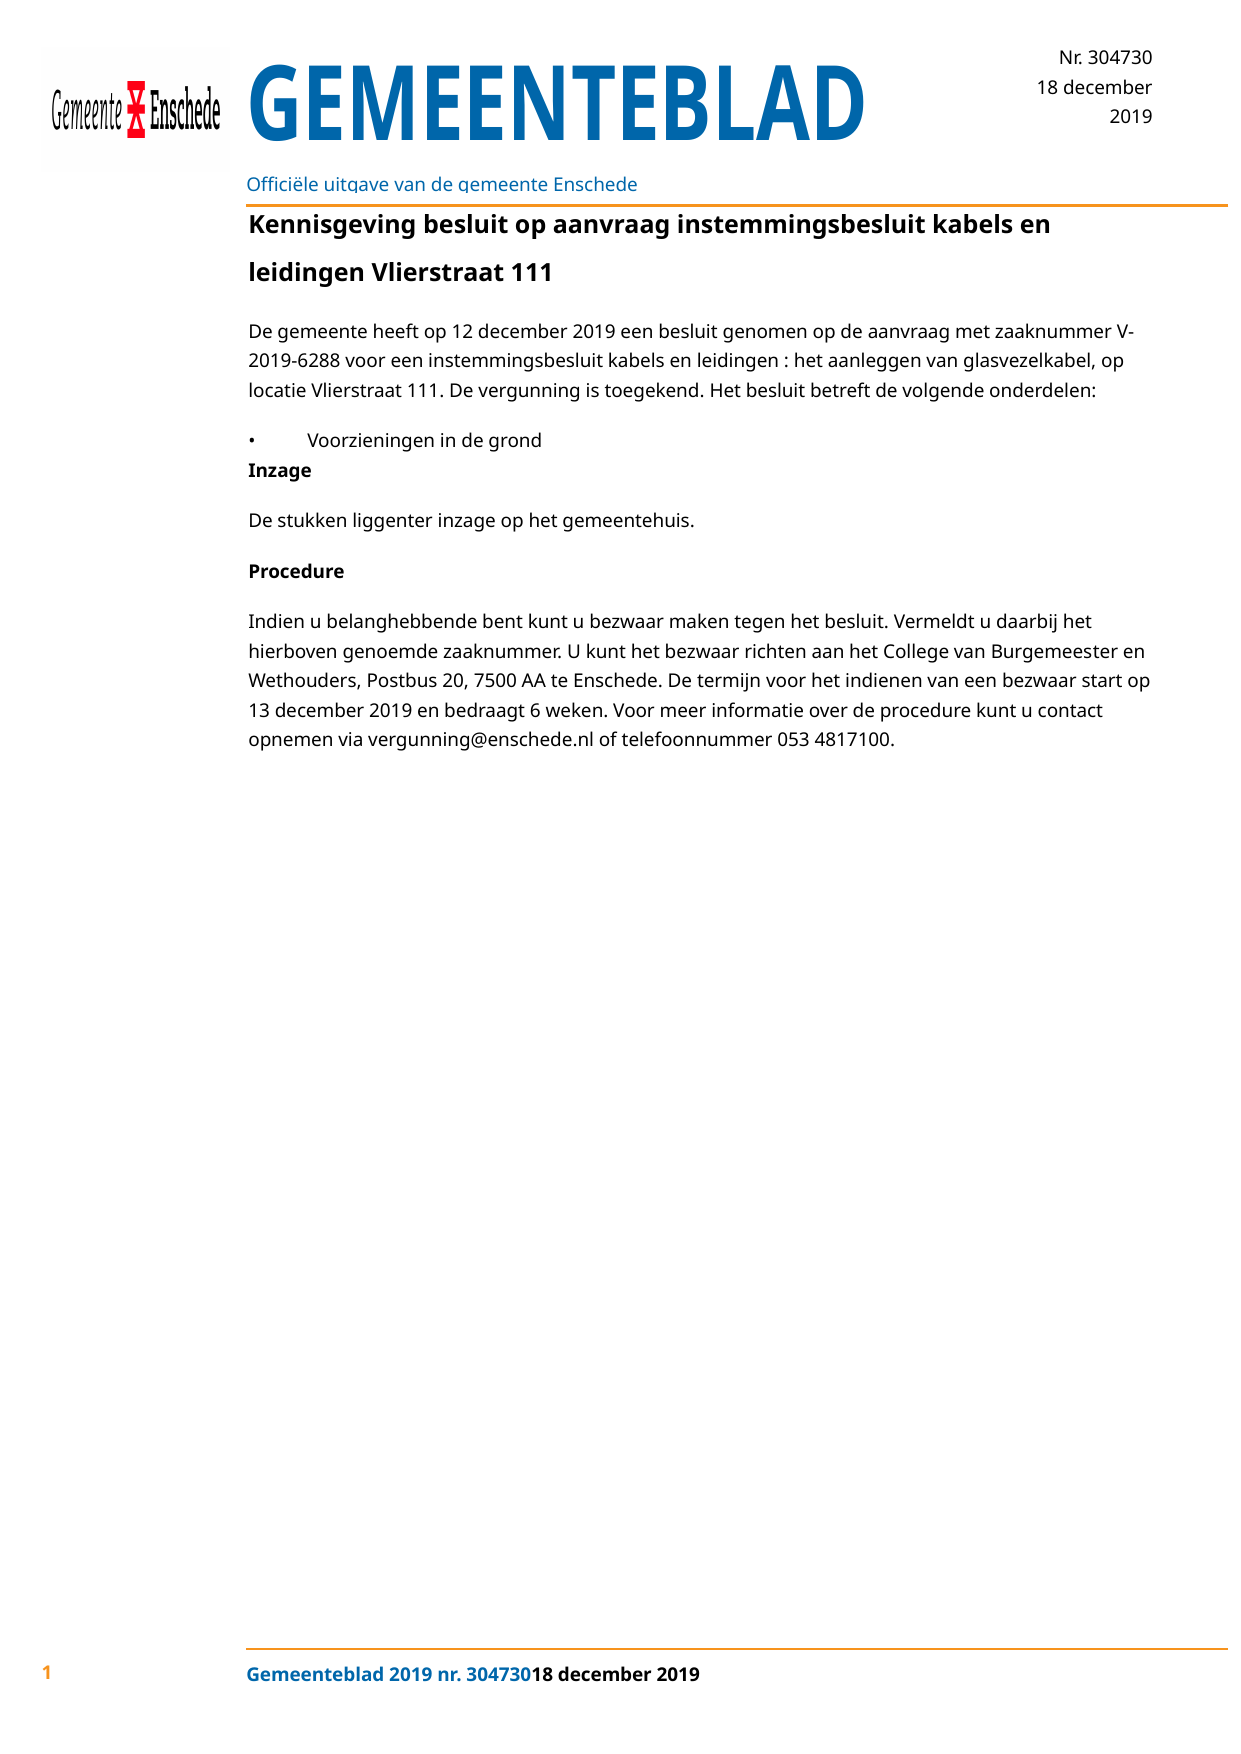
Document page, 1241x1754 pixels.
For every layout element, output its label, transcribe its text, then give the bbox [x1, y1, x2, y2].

text Procedure [248, 558, 1152, 584]
list Voorzieningen in de grond [248, 427, 1152, 453]
text Kennisgeving besluit op aanvraag instemmingsbesluit kabels en leidingen Vlierstraat 111 [248, 207, 1152, 288]
text Inzage [248, 457, 1152, 483]
text De gemeente heeft op 12 december 2019 een besluit genomen op de aanvraag met zaaknummer V-2019-6288 voor een instemmingsbesluit kabels en leidingen : het aanleggen van glasvezelkabel, op locatie Vlierstraat 111. De vergunning is toegekend. Het besluit betreft de volgende onderdelen: [248, 318, 1152, 403]
text De stukken liggenter inzage op het gemeentehuis. [248, 507, 1152, 533]
text Indien u belanghebbende bent kunt u bezwaar maken tegen het besluit. Vermeldt u daarbij het hierboven genoemde zaaknummer. U kunt het bezwaar richten aan het College van Burgemees­ter en Wethouders, Postbus 20, 7500 AA te Enschede. De termijn voor het indienen van een bezwaar start op 13 december 2019 en bedraagt 6 weken. Voor meer informatie over de procedure kunt u contact opnemen via vergunning@enschede.nl of telefoonnummer 053 4817100. [248, 608, 1152, 752]
picture [41, 47, 231, 172]
